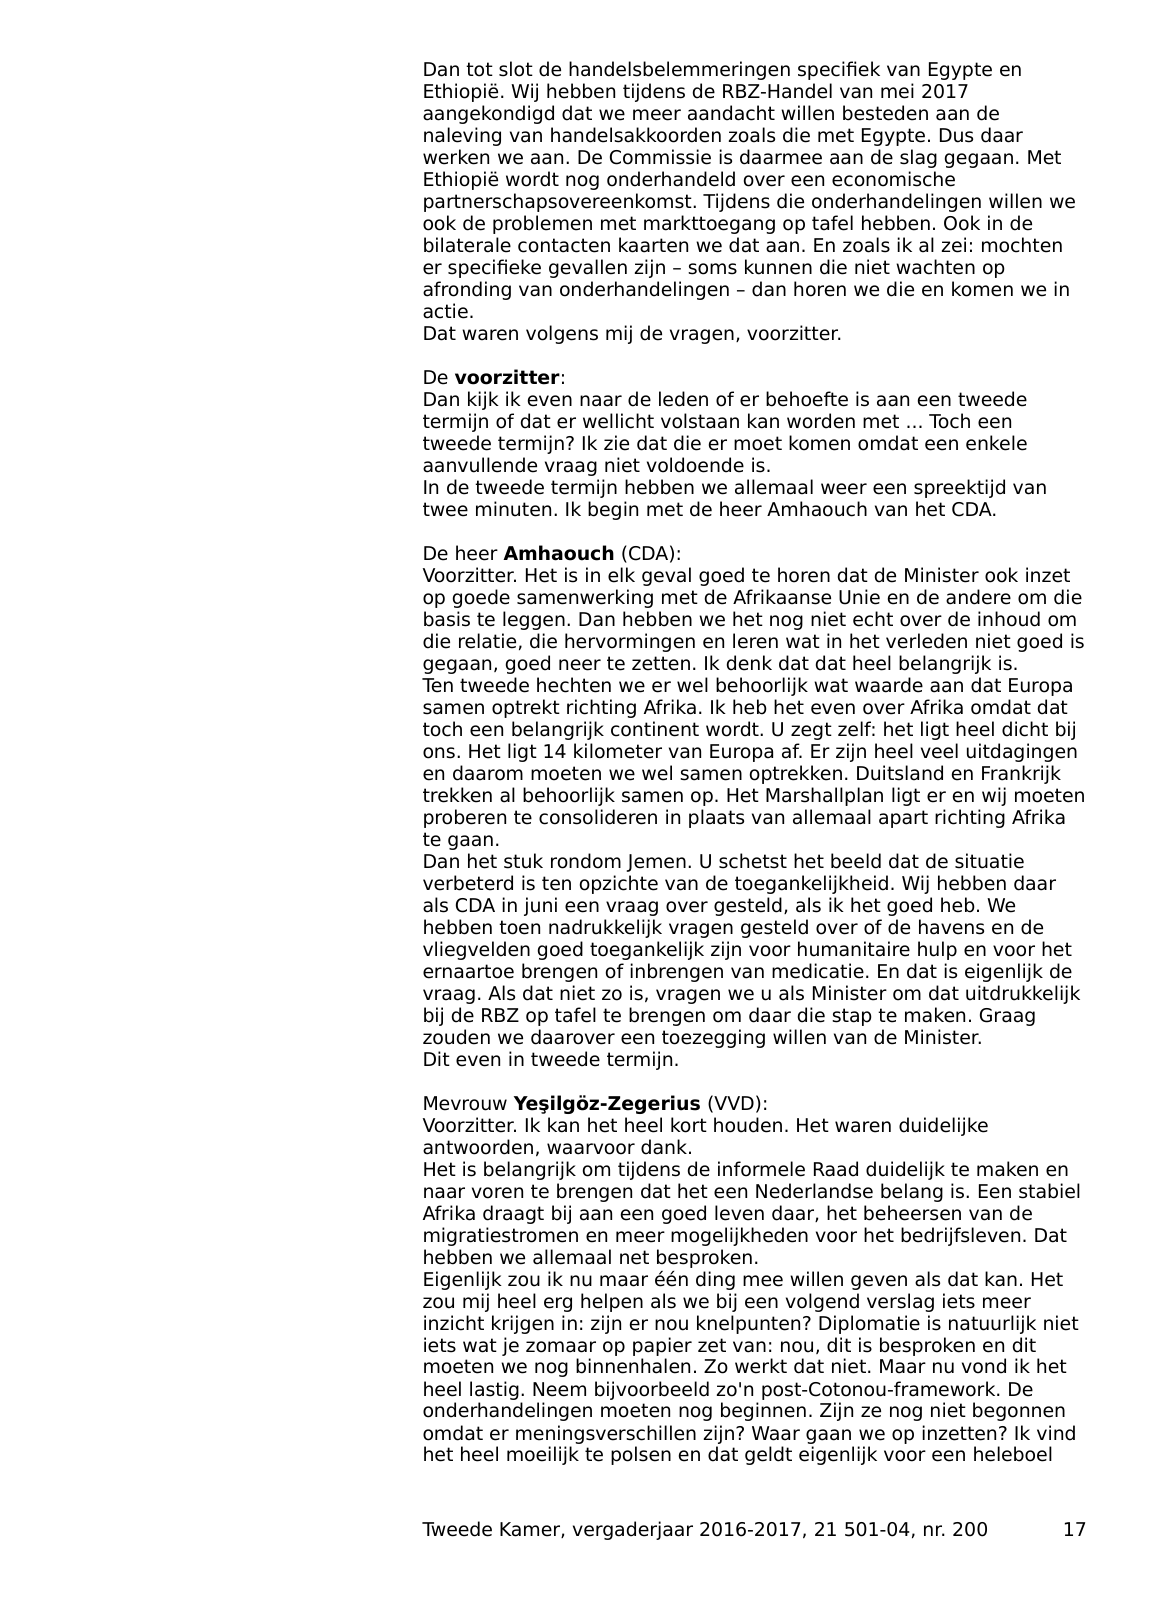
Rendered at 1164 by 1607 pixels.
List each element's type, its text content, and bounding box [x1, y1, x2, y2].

text Dan kijk ik even naar de leden of er behoefte is aan een tweede termijn of dat er wellicht volstaan kan worden met ... Toch een tweede termijn? Ik zie dat die er moet komen omdat een enkele aanvullende vraag niet voldoende is. [422, 389, 1087, 477]
text Mevrouw Yeşilgöz-Zegerius (VVD): [422, 1093, 1087, 1115]
text In de tweede termijn hebben we allemaal weer een spreektijd van twee minuten. Ik begin met de heer Amhaouch van het CDA. [422, 477, 1087, 521]
text Het is belangrijk om tijdens de informele Raad duidelijk te maken en naar voren te brengen dat het een Nederlandse belang is. Een stabiel Afrika draagt bij aan een goed leven daar, het beheersen van de migratiestromen en meer mogelijkheden voor het bedrijfsleven. Dat hebben we allemaal net besproken. [422, 1159, 1087, 1268]
text Ten tweede hechten we er wel behoorlijk wat waarde aan dat Europa samen optrekt richting Afrika. Ik heb het even over Afrika omdat dat toch een belangrijk continent wordt. U zegt zelf: het ligt heel dicht bij ons. Het ligt 14 kilometer van Europa af. Er zijn heel veel uitdagingen en daarom moeten we wel samen optrekken. Duitsland en Frankrijk trekken al behoorlijk samen op. Het Marshallplan ligt er en wij moeten proberen te consolideren in plaats van allemaal apart richting Afrika te gaan. [422, 675, 1087, 851]
text De voorzitter: [422, 367, 1087, 389]
text Dan tot slot de handelsbelemmeringen specifiek van Egypte en Ethiopië. Wij hebben tijdens de RBZ-Handel van mei 2017 aangekondigd dat we meer aandacht willen besteden aan de naleving van handelsakkoorden zoals die met Egypte. Dus daar werken we aan. De Commissie is daarmee aan de slag gegaan. Met Ethiopië wordt nog onderhandeld over een economische partnerschapsovereenkomst. Tijdens die onderhandelingen willen we ook de problemen met markttoegang op tafel hebben. Ook in de bilaterale contacten kaarten we dat aan. En zoals ik al zei: mochten er specifieke gevallen zijn – soms kunnen die niet wachten op afronding van onderhandelingen – dan horen we die en komen we in actie. [422, 59, 1087, 323]
text Eigenlijk zou ik nu maar één ding mee willen geven als dat kan. Het zou mij heel erg helpen als we bij een volgend verslag iets meer inzicht krijgen in: zijn er nou knelpunten? Diplomatie is natuurlijk niet iets wat je zomaar op papier zet van: nou, dit is besproken en dit moeten we nog binnenhalen. Zo werkt dat niet. Maar nu vond ik het heel lastig. Neem bijvoorbeeld zo'n post-Cotonou-framework. De onderhandelingen moeten nog beginnen. Zijn ze nog niet begonnen omdat er meningsverschillen zijn? Waar gaan we op inzetten? Ik vind het heel moeilijk te polsen en dat geldt eigenlijk voor een heleboel [422, 1268, 1087, 1466]
text Dit even in tweede termijn. [422, 1048, 1087, 1071]
text Dat waren volgens mij de vragen, voorzitter. [422, 323, 1087, 345]
text Voorzitter. Ik kan het heel kort houden. Het waren duidelijke antwoorden, waarvoor dank. [422, 1115, 1087, 1159]
text Dan het stuk rondom Jemen. U schetst het beeld dat de situatie verbeterd is ten opzichte van de toegankelijkheid. Wij hebben daar als CDA in juni een vraag over gesteld, als ik het goed heb. We hebben toen nadrukkelijk vragen gesteld over of de havens en de vliegvelden goed toegankelijk zijn voor humanitaire hulp en voor het ernaartoe brengen of inbrengen van medicatie. En dat is eigenlijk de vraag. Als dat niet zo is, vragen we u als Minister om dat uitdrukkelijk bij de RBZ op tafel te brengen om daar die stap te maken. Graag zouden we daarover een toezegging willen van de Minister. [422, 851, 1087, 1048]
text De heer Amhaouch (CDA): [422, 543, 1087, 565]
text Voorzitter. Het is in elk geval goed te horen dat de Minister ook inzet op goede samenwerking met de Afrikaanse Unie en de andere om die basis te leggen. Dan hebben we het nog niet echt over de inhoud om die relatie, die hervormingen en leren wat in het verleden niet goed is gegaan, goed neer te zetten. Ik denk dat dat heel belangrijk is. [422, 565, 1087, 675]
